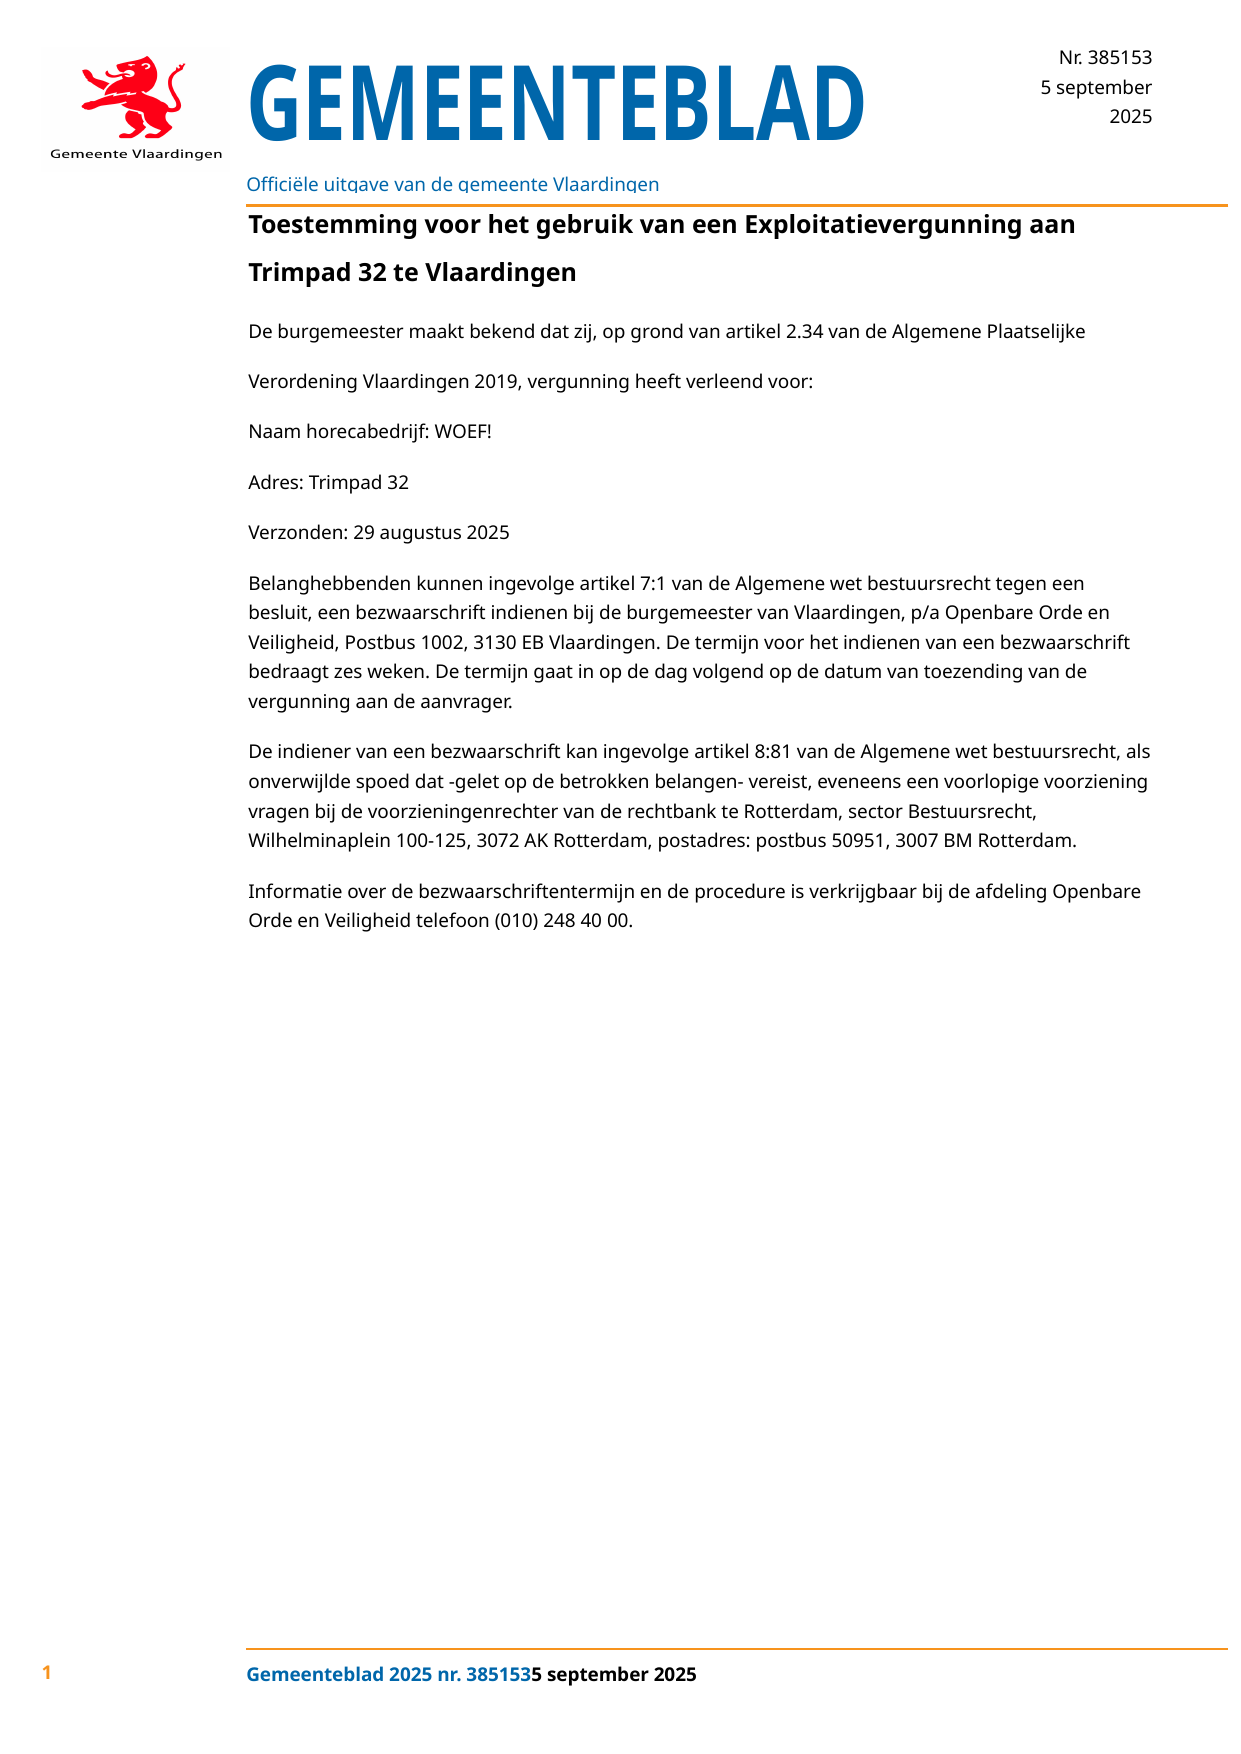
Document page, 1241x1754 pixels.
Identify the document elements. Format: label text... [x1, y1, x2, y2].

picture [41, 47, 231, 172]
text Belanghebbenden kunnen ingevolge artikel 7:1 van de Algemene wet bestuursrecht tegen een besluit, een bezwaarschrift indienen bij de burgemeester van Vlaardingen, p/a Openbare Orde en Veiligheid, Postbus 1002, 3130 EB Vlaardingen. De termijn voor het indienen van een bezwaarschrift bedraagt zes weken. De termijn gaat in op de dag volgend op de datum van toezending van de vergunning aan de aanvrager. [248, 570, 1152, 714]
text Toestemming voor het gebruik van een Exploitatievergunning aan Trimpad 32 te Vlaardingen [248, 207, 1152, 288]
text Verordening Vlaardingen 2019, vergunning heeft verleend voor: [248, 368, 1152, 394]
text De burgemeester maakt bekend dat zij, op grond van artikel 2.34 van de Algemene Plaatselijke [248, 318, 1152, 344]
text De indiener van een bezwaarschrift kan ingevolge artikel 8:81 van de Algemene wet bestuursrecht, als onverwijlde spoed dat -gelet op de betrokken belangen- vereist, eveneens een voorlopige voorziening vragen bij de voorzieningenrechter van de rechtbank te Rotterdam, sector Bestuursrecht, Wilhelminaplein 100-125, 3072 AK Rotterdam, postadres: postbus 50951, 3007 BM Rotterdam. [248, 739, 1152, 853]
text Naam horecabedrijf: WOEF! [248, 419, 1152, 444]
text Adres: Trimpad 32 [248, 469, 1152, 495]
text Informatie over de bezwaarschriftentermijn en de procedure is verkrijgbaar bij de afdeling Openbare Orde en Veiligheid telefoon (010) 248 40 00. [248, 878, 1152, 933]
text Verzonden: 29 augustus 2025 [248, 519, 1152, 545]
